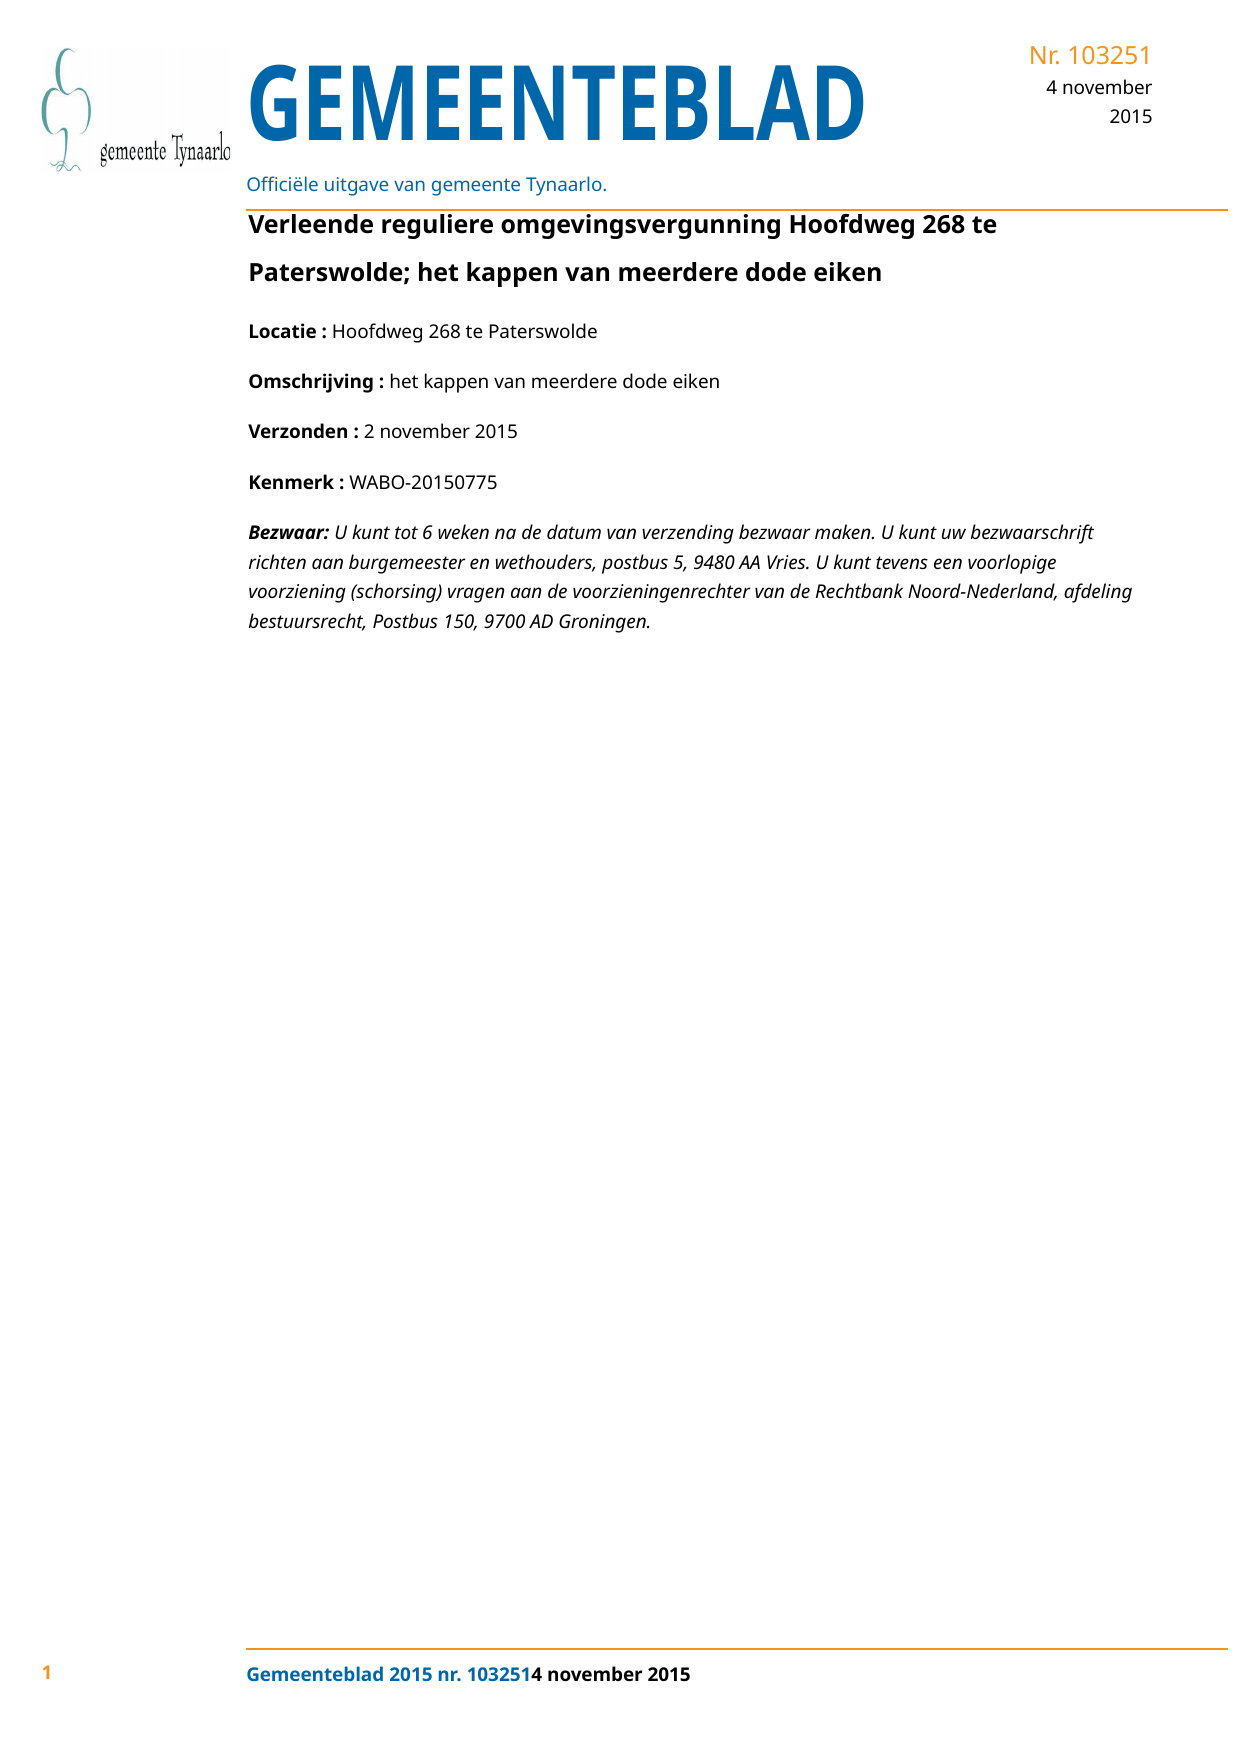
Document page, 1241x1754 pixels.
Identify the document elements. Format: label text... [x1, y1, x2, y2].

text Kenmerk : WABO-20150775 [248, 469, 1152, 495]
text Bezwaar: U kunt tot 6 weken na de datum van verzending bezwaar maken. U kunt uw bezwaarschrift richten aan burgemeester en wethouders, postbus 5, 9480 AA Vries. U kunt tevens een voorlopige voorziening (schorsing) vragen aan de voorzieningenrechter van de Rechtbank Noord-Nederland, afdeling bestuursrecht, Postbus 150, 9700 AD Groningen. [248, 519, 1152, 634]
picture [41, 47, 231, 172]
text Locatie : Hoofdweg 268 te Paterswolde [248, 318, 1152, 344]
text Omschrijving : het kappen van meerdere dode eiken [248, 368, 1152, 394]
text Verzonden : 2 november 2015 [248, 419, 1152, 444]
text Verleende reguliere omgevingsvergunning Hoofdweg 268 te Paterswolde; het kappen van meerdere dode eiken [248, 211, 1152, 288]
